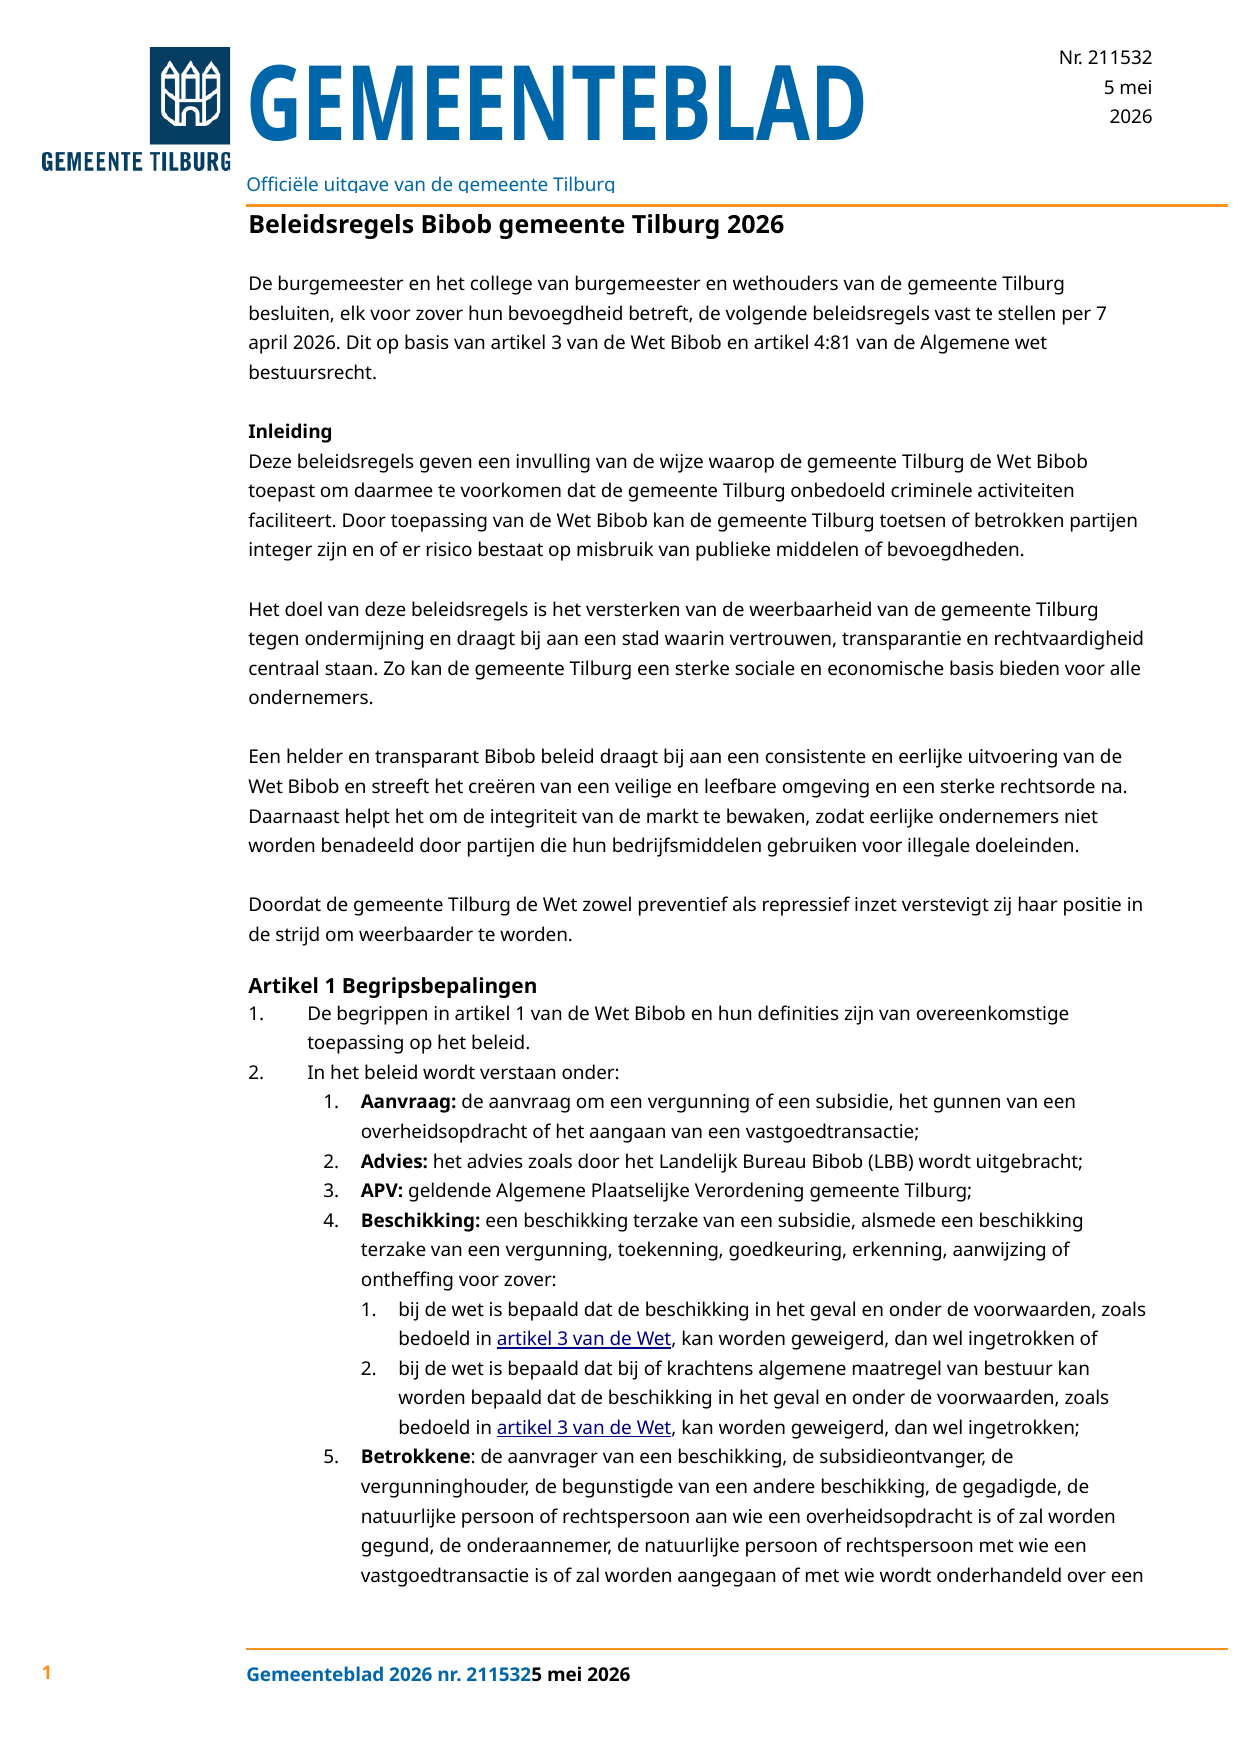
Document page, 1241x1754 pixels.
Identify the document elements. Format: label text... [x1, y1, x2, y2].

text De burgemeester en het college van burgemeester en wethouders van de gemeente Tilburg besluiten, elk voor zover hun bevoegdheid betreft, de volgende beleidsregels vast te stellen per 7 april 2026. Dit op basis van artikel 3 van de Wet Bibob en artikel 4:81 van de Algemene wet bestuursrecht. [248, 270, 1152, 385]
text Beleidsregels Bibob gemeente Tilburg 2026 [248, 207, 1152, 241]
list Beschikking: een beschikking terzake van een subsidie, alsmede een beschikking terzake van een vergunning, toekenning, goedkeuring, erkenning, aanwijzing of ontheffing voor zover: [323, 1207, 1152, 1292]
list In het beleid wordt verstaan onder: [248, 1059, 1152, 1085]
list De begrippen in artikel 1 van de Wet Bibob en hun definities zijn van overeenkomstige toepassing op het beleid. [248, 1000, 1152, 1055]
text Artikel 1 Begripsbepalingen [248, 972, 1152, 1000]
list APV: geldende Algemene Plaatselijke Verordening gemeente Tilburg; [323, 1177, 1152, 1203]
text Doordat de gemeente Tilburg de Wet zowel preventief als repressief inzet verstevigt zij haar positie in de strijd om weerbaarder te worden. [248, 892, 1152, 947]
list bij de wet is bepaald dat bij of krachtens algemene maatregel van bestuur kan worden bepaald dat de beschikking in het geval en onder de voorwaarden, zoals bedoeld in artikel 3 van de Wet, kan worden geweigerd, dan wel ingetrokken; [361, 1355, 1152, 1440]
picture [41, 47, 231, 172]
text Deze beleidsregels geven een invulling van de wijze waarop de gemeente Tilburg de Wet Bibob toepast om daarmee te voorkomen dat de gemeente Tilburg onbedoeld criminele activiteiten faciliteert. Door toepassing van de Wet Bibob kan de gemeente Tilburg toetsen of betrokken partijen integer zijn en of er risico bestaat op misbruik van publieke middelen of bevoegdheden. [248, 448, 1152, 562]
list Advies: het advies zoals door het Landelijk Bureau Bibob (LBB) wordt uitgebracht; [323, 1148, 1152, 1174]
text Een helder en transparant Bibob beleid draagt bij aan een consistente en eerlijke uitvoering van de Wet Bibob en streeft het creëren van een veilige en leefbare omgeving en een sterke rechtsorde na. Daarnaast helpt het om de integriteit van de markt te bewaken, zodat eerlijke ondernemers niet worden benadeeld door partijen die hun bedrijfsmiddelen gebruiken voor illegale doeleinden. [248, 744, 1152, 858]
list Aanvraag: de aanvraag om een vergunning of een subsidie, het gunnen van een overheidsopdracht of het aangaan van een vastgoedtransactie; [323, 1089, 1152, 1144]
text Het doel van deze beleidsregels is het versterken van de weerbaarheid van de gemeente Tilburg tegen ondermijning en draagt bij aan een stad waarin vertrouwen, transparantie en rechtvaardigheid centraal staan. Zo kan de gemeente Tilburg een sterke sociale en economische basis bieden voor alle ondernemers. [248, 596, 1152, 710]
text Inleiding [248, 418, 1152, 444]
list Betrokkene: de aanvrager van een beschikking, de subsidieontvanger, de vergunninghouder, de begunstigde van een andere beschikking, de gegadigde, de natuurlijke persoon of rechtspersoon aan wie een overheidsopdracht is of zal worden gegund, de onderaannemer, de natuurlijke persoon of rechtspersoon met wie een vastgoedtransactie is of zal worden aangegaan of met wie wordt onderhandeld over een [323, 1444, 1152, 1588]
list bij de wet is bepaald dat de beschikking in het geval en onder de voorwaarden, zoals bedoeld in artikel 3 van de Wet, kan worden geweigerd, dan wel ingetrokken of [361, 1296, 1152, 1351]
